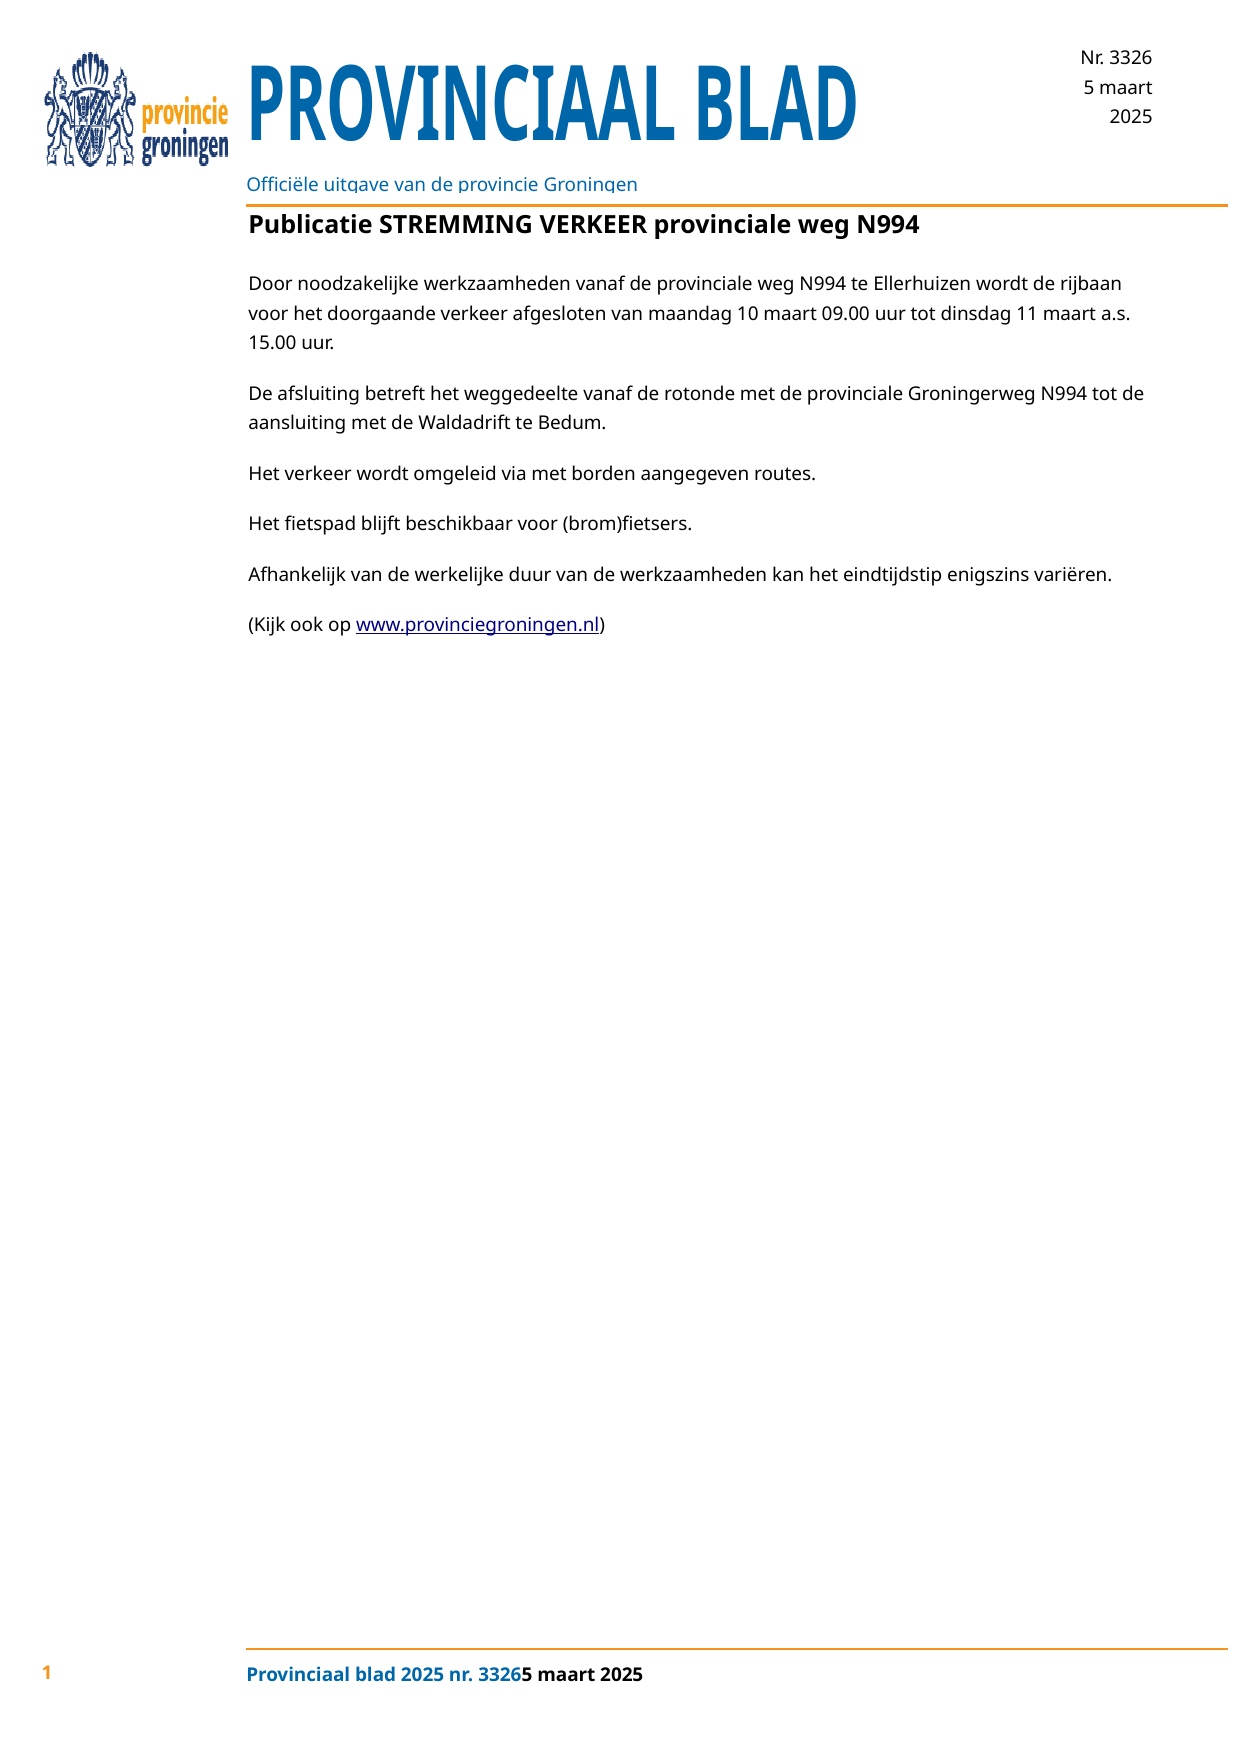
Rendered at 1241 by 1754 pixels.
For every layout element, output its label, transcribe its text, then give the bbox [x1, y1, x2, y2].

text Publicatie STREMMING VERKEER provinciale weg N994 [248, 207, 1152, 241]
text (Kijk ook op www.provinciegroningen.nl) [248, 611, 1152, 637]
text Het verkeer wordt omgeleid via met borden aangegeven routes. [248, 460, 1152, 486]
text Afhankelijk van de werkelijke duur van de werkzaamheden kan het eindtijdstip enigszins variëren. [248, 561, 1152, 586]
text Door noodzakelijke werkzaamheden vanaf de provinciale weg N994 te Ellerhuizen wordt de rijbaan voor het doorgaande verkeer afgesloten van maandag 10 maart 09.00 uur tot dinsdag 11 maart a.s. 15.00 uur. [248, 270, 1152, 355]
text De afsluiting betreft het weggedeelte vanaf de rotonde met de provinciale Groningerweg N994 tot de aansluiting met de Waldadrift te Bedum. [248, 380, 1152, 435]
text Het fietspad blijft beschikbaar voor (brom)fietsers. [248, 510, 1152, 536]
picture [41, 47, 231, 172]
